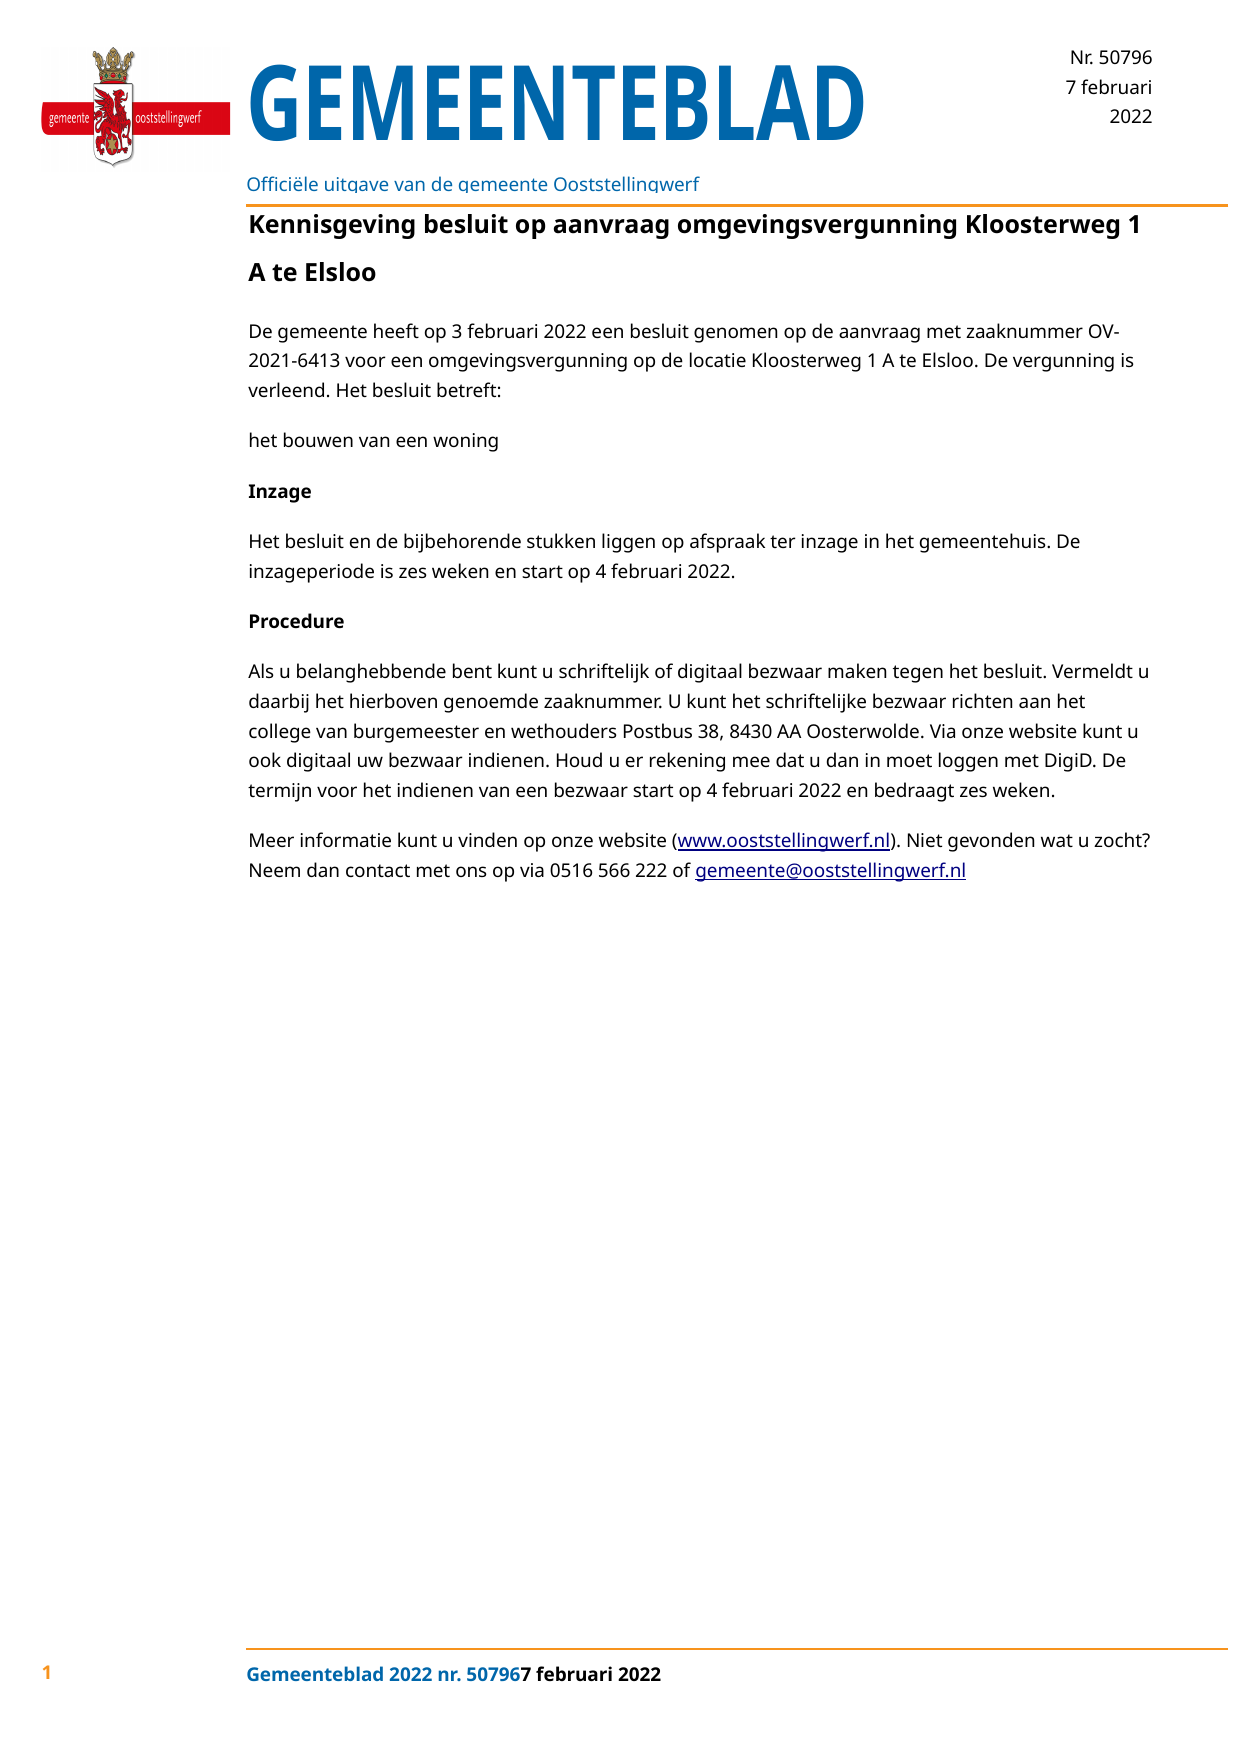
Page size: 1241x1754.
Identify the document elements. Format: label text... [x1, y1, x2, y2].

picture [41, 47, 231, 172]
text Meer informatie kunt u vinden op onze website (www.ooststellingwerf.nl). Niet gevonden wat u zocht? Neem dan contact met ons op via 0516 566 222 of gemeente@ooststellingwerf.nl [248, 827, 1152, 883]
text Kennisgeving besluit op aanvraag omgevingsvergunning Kloosterweg 1 A te Elsloo [248, 207, 1152, 288]
text De gemeente heeft op 3 februari 2022 een besluit genomen op de aanvraag met zaaknummer OV-2021-6413 voor een omgevingsvergunning op de locatie Kloosterweg 1 A te Elsloo. De vergunning is verleend. Het besluit betreft: [248, 318, 1152, 403]
text het bouwen van een woning [248, 427, 1152, 453]
text Als u belanghebbende bent kunt u schriftelijk of digitaal bezwaar maken tegen het besluit. Vermeldt u daarbij het hierboven genoemde zaaknummer. U kunt het schriftelijke bezwaar richten aan het college van burgemeester en wethouders Postbus 38, 8430 AA Oosterwolde. Via onze website kunt u ook digitaal uw bezwaar indienen. Houd u er rekening mee dat u dan in moet loggen met DigiD. De termijn voor het indienen van een bezwaar start op 4 februari 2022 en bedraagt zes weken. [248, 659, 1152, 803]
text Inzage [248, 478, 1152, 504]
text Het besluit en de bijbehorende stukken liggen op afspraak ter inzage in het gemeentehuis. De inzageperiode is zes weken en start op 4 februari 2022. [248, 528, 1152, 584]
text Procedure [248, 608, 1152, 634]
